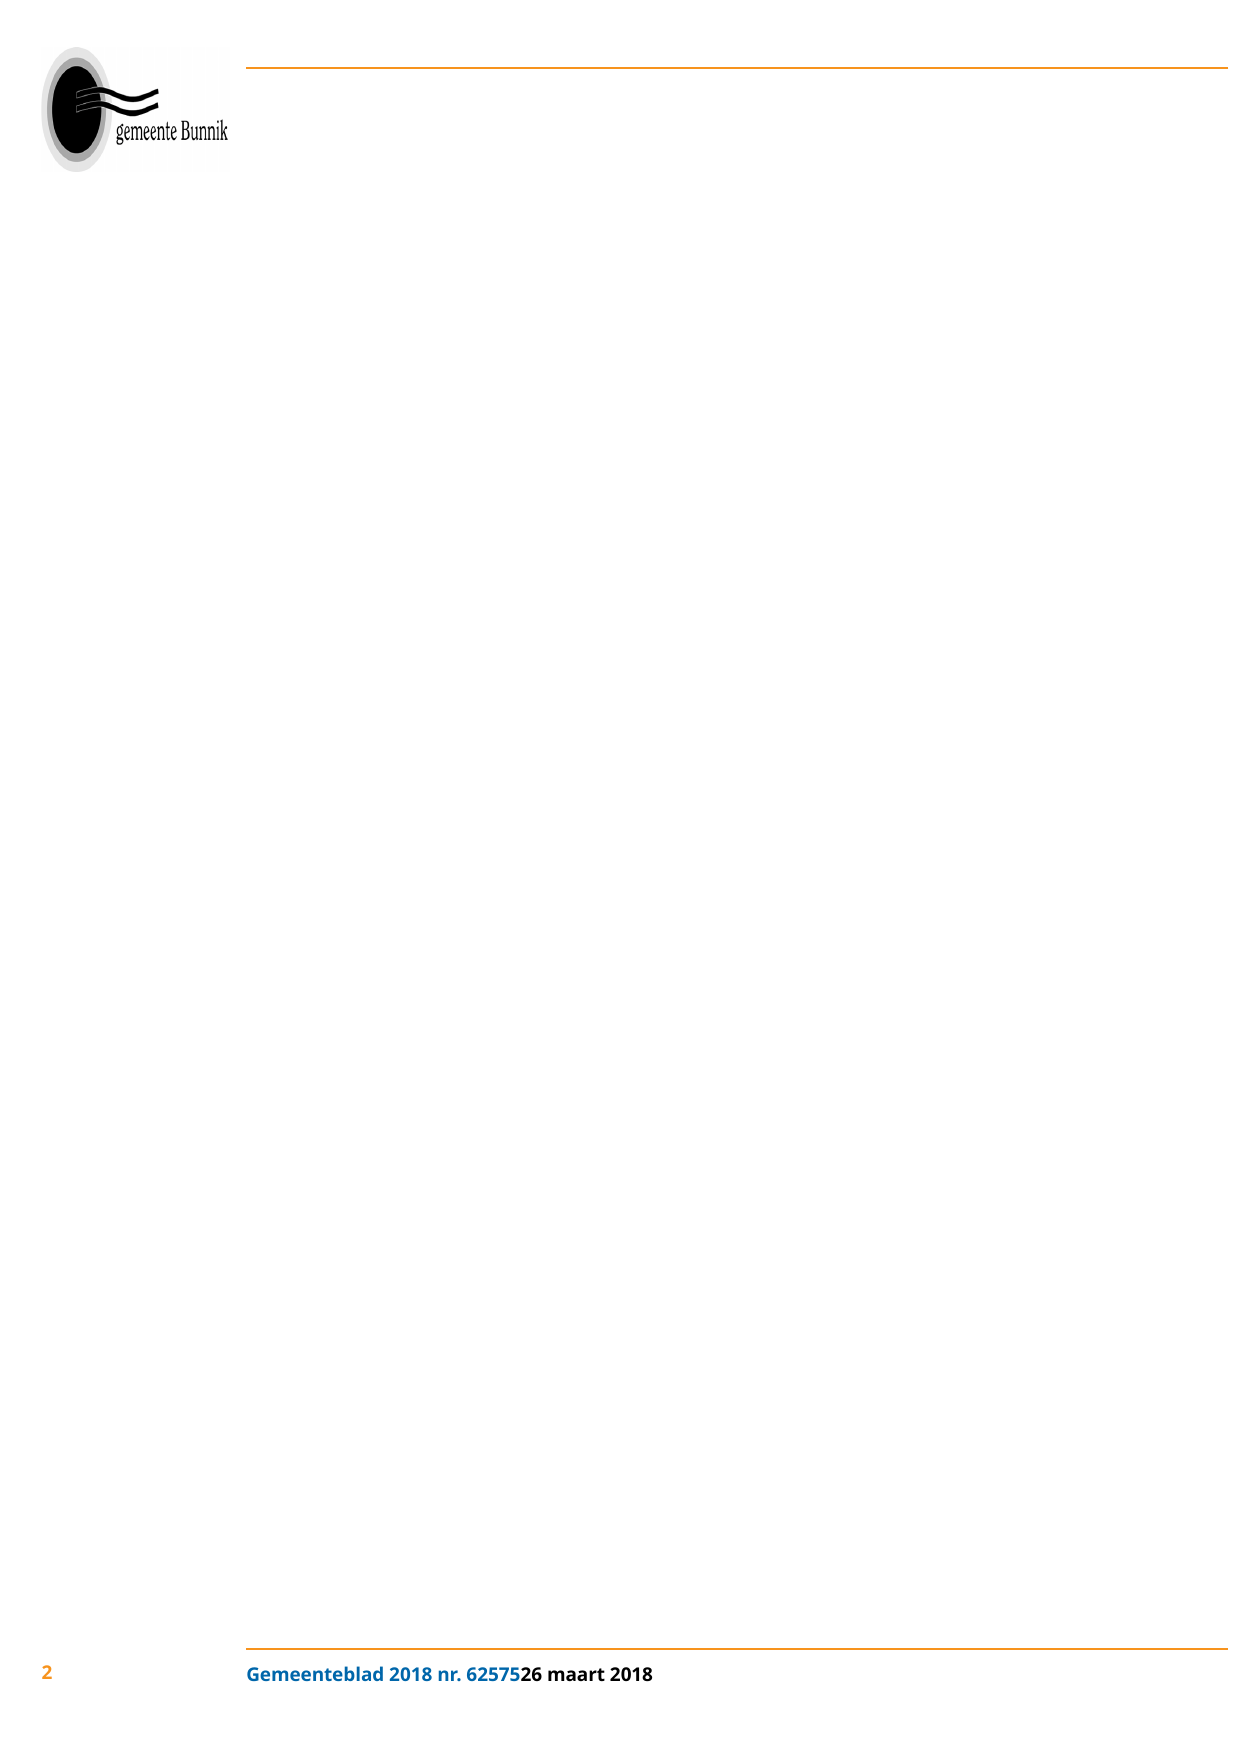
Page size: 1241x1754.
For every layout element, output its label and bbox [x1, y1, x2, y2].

picture [41, 47, 231, 172]
